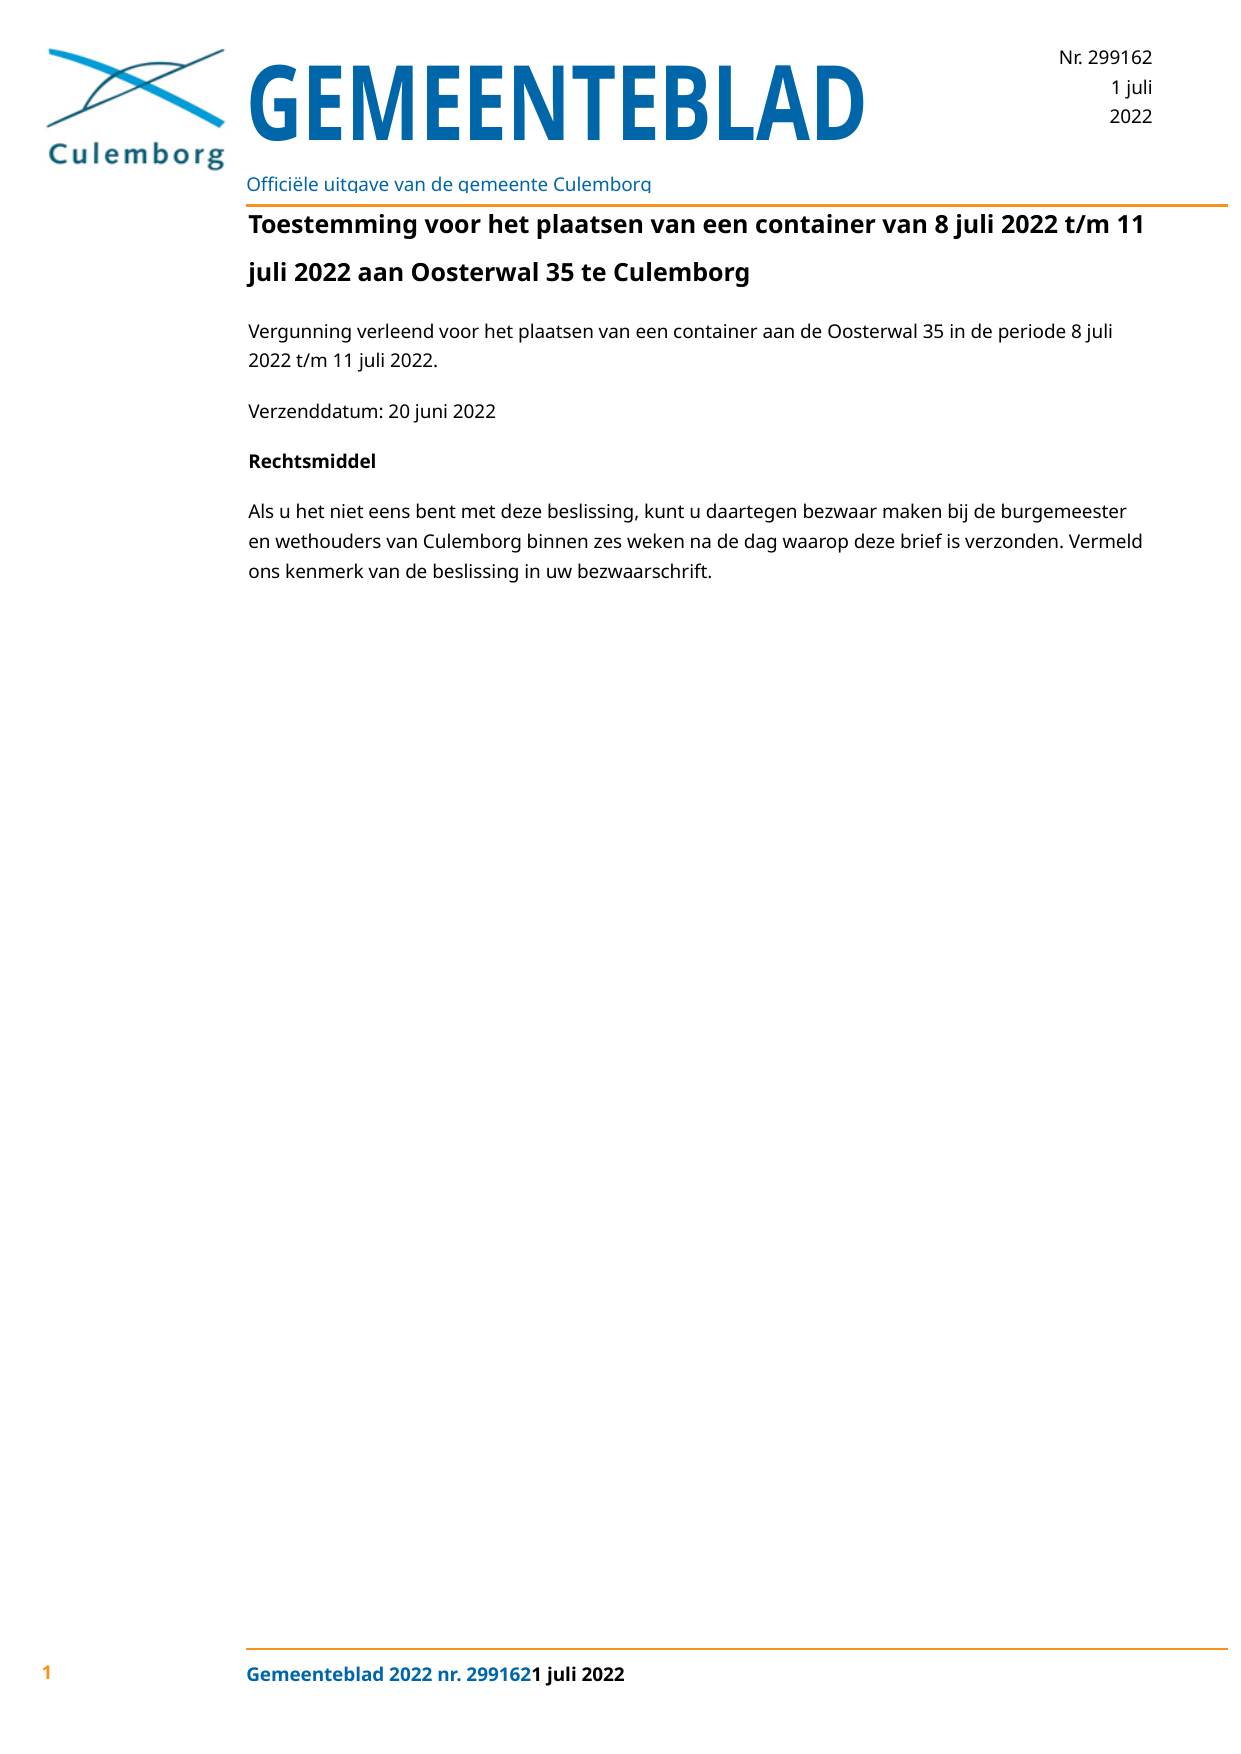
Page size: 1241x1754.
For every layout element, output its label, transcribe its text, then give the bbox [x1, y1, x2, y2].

text Verzenddatum: 20 juni 2022 [248, 398, 1152, 424]
picture [41, 47, 231, 172]
text Toestemming voor het plaatsen van een container van 8 juli 2022 t/m 11 juli 2022 aan Oosterwal 35 te Culemborg [248, 207, 1152, 288]
text Vergunning verleend voor het plaatsen van een container aan de Oosterwal 35 in de periode 8 juli 2022 t/m 11 juli 2022. [248, 318, 1152, 373]
text Als u het niet eens bent met deze beslissing, kunt u daartegen bezwaar maken bij de burgemeester en wethouders van Culemborg binnen zes weken na de dag waarop deze brief is verzonden. Vermeld ons kenmerk van de beslissing in uw bezwaarschrift. [248, 499, 1152, 584]
text Rechtsmiddel [248, 448, 1152, 474]
